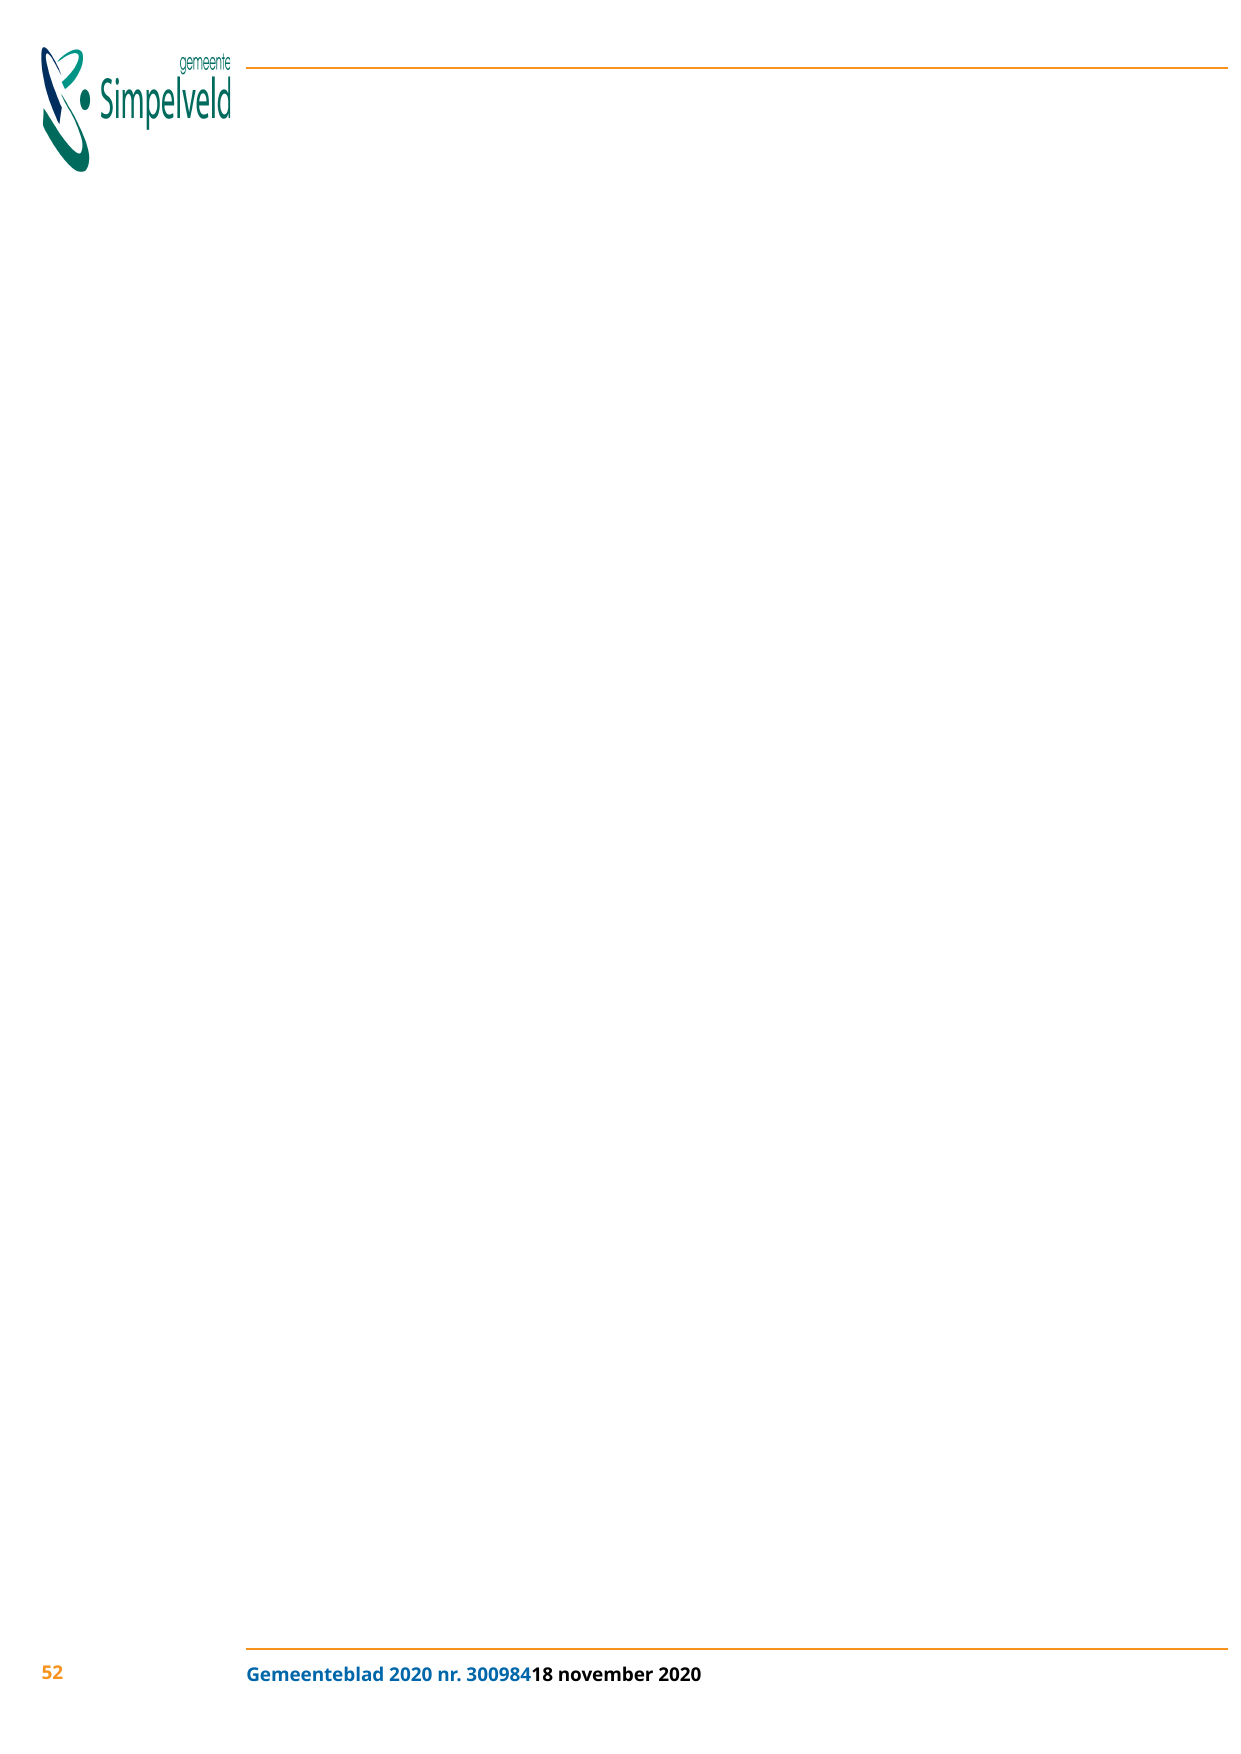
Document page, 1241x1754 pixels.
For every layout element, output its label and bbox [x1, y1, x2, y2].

table_cell [429, 95, 609, 121]
table_cell [609, 95, 790, 121]
table_cell [790, 95, 971, 121]
picture [41, 47, 231, 172]
table_cell [971, 95, 1152, 121]
table_cell [248, 95, 429, 121]
